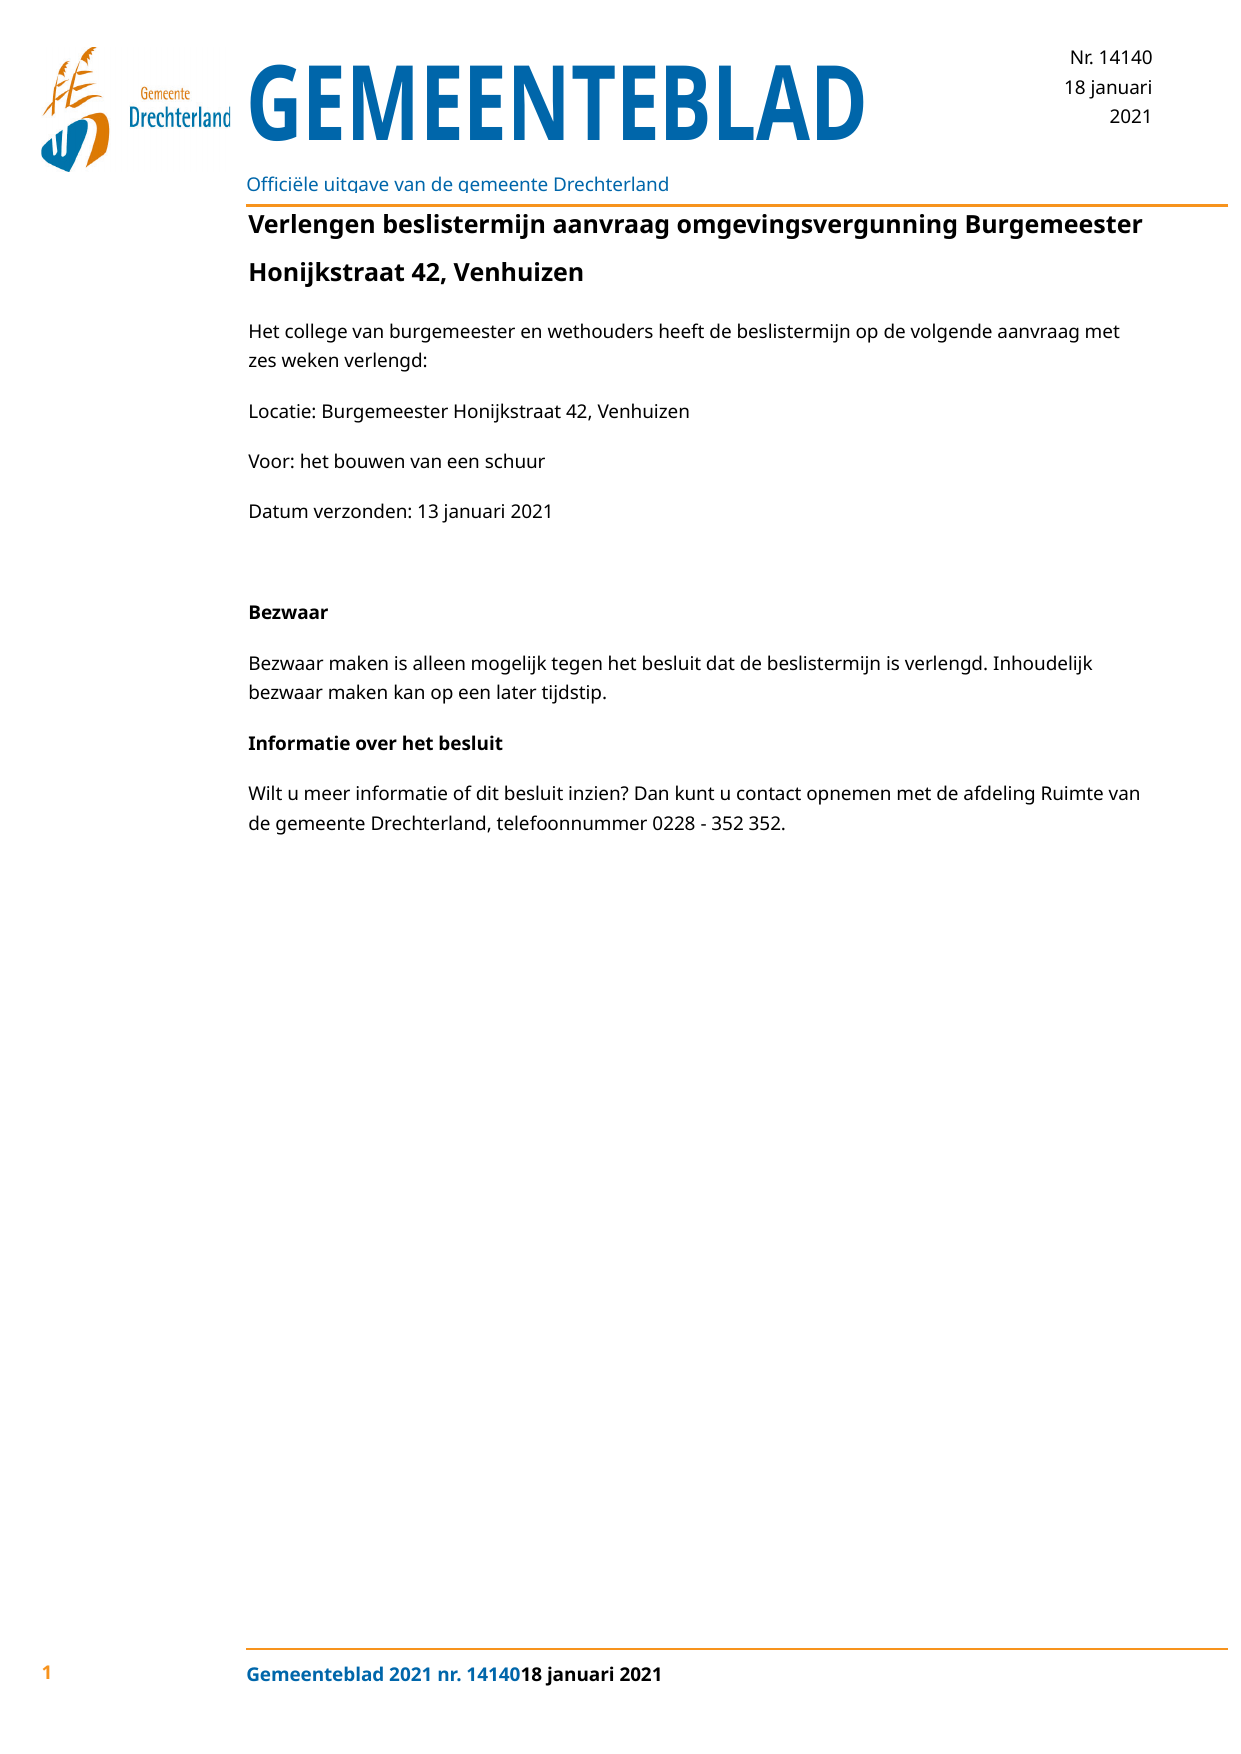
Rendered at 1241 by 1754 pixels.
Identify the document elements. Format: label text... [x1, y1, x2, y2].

picture [41, 158, 64, 172]
picture [41, 47, 231, 172]
text Het college van burgemeester en wethouders heeft de beslistermijn op de volgende aanvraag met zes weken verlengd: [248, 318, 1152, 373]
text Bezwaar [248, 599, 1152, 625]
text Informatie over het besluit [248, 730, 1152, 756]
text Voor: het bouwen van een schuur [248, 448, 1152, 474]
text Locatie: Burgemeester Honijkstraat 42, Venhuizen [248, 398, 1152, 424]
picture [226, 115, 231, 124]
text Datum verzonden: 13 januari 2021 [248, 499, 1152, 524]
text Verlengen beslistermijn aanvraag omgevingsvergunning Burgemeester Honijkstraat 42, Venhuizen [248, 207, 1152, 288]
text Wilt u meer informatie of dit besluit inzien? Dan kunt u contact opnemen met de afdeling Ruimte van de gemeente Drechterland, telefoonnummer 0228 - 352 352. [248, 780, 1152, 836]
text Bezwaar maken is alleen mogelijk tegen het besluit dat de beslistermijn is verlengd. Inhoudelijk bezwaar maken kan op een later tijdstip. [248, 650, 1152, 705]
